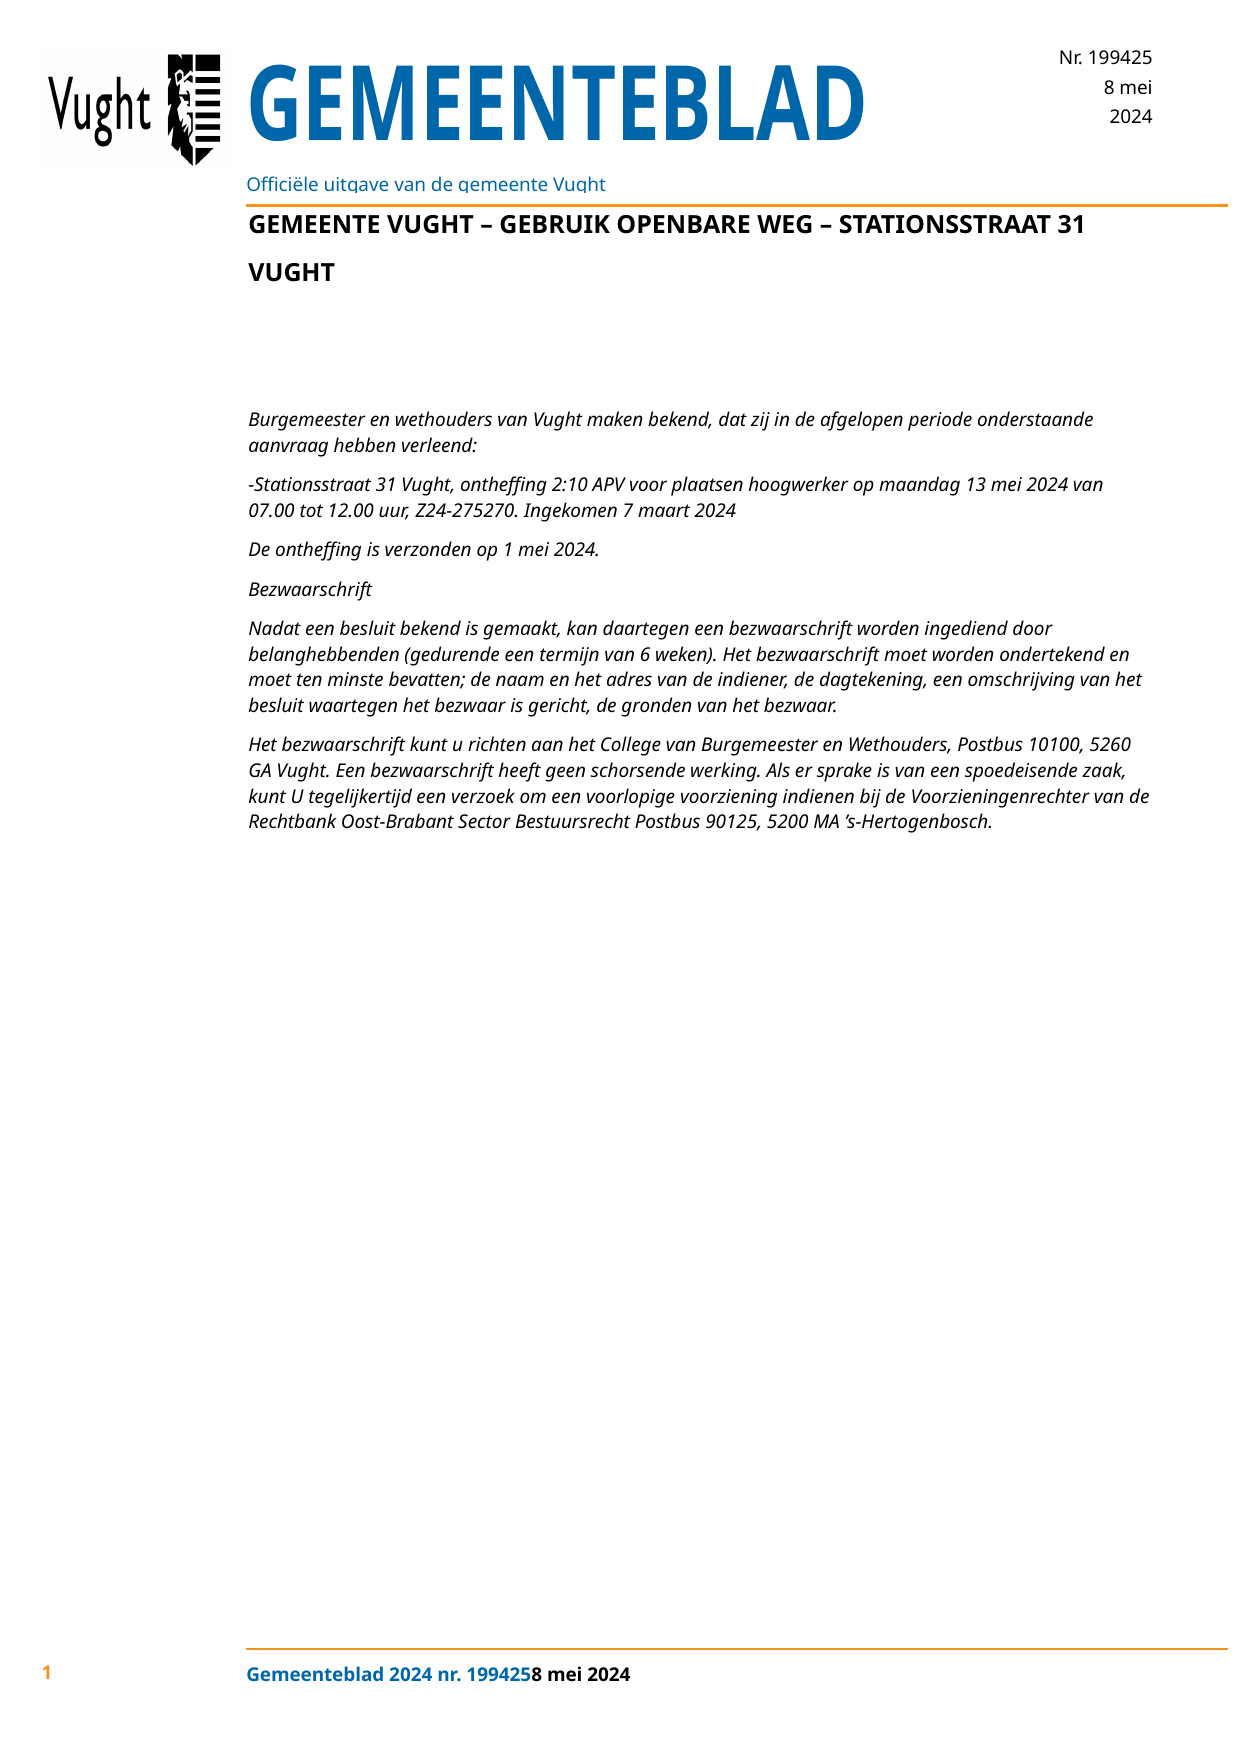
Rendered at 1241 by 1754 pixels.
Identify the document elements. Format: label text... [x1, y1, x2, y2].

text -Stationsstraat 31 Vught, ontheffing 2:10 APV voor plaatsen hoogwerker op maandag 13 mei 2024 van 07.00 tot 12.00 uur, Z24-275270. Ingekomen 7 maart 2024 [248, 471, 1152, 523]
picture [41, 47, 231, 172]
text Nadat een besluit bekend is gemaakt, kan daartegen een bezwaarschrift worden ingediend door belanghebbenden (gedurende een termijn van 6 weken). Het bezwaarschrift moet worden ondertekend en moet ten minste bevatten; de naam en het adres van de indiener, de dagtekening, een omschrijving van het besluit waartegen het bezwaar is gericht, de gronden van het bezwaar. [248, 615, 1152, 718]
text GEMEENTE VUGHT – GEBRUIK OPENBARE WEG – STATIONSSTRAAT 31 VUGHT [248, 207, 1152, 288]
text Het bezwaarschrift kunt u richten aan het College van Burgemeester en Wethouders, Postbus 10100, 5260 GA Vught. Een bezwaarschrift heeft geen schorsende werking. Als er sprake is van een spoedeisende zaak, kunt U tegelijkertijd een verzoek om een voorlopige voorziening indienen bij de Voorzieningenrechter van de Rechtbank Oost-Brabant Sector Bestuursrecht Postbus 90125, 5200 MA ’s-Hertogenbosch. [248, 731, 1152, 834]
text De ontheffing is verzonden op 1 mei 2024. [248, 536, 1152, 562]
text Bezwaarschrift [248, 576, 1152, 601]
text Burgemeester en wethouders van Vught maken bekend, dat zij in de afgelopen periode onderstaande aanvraag hebben verleend: [248, 406, 1152, 458]
